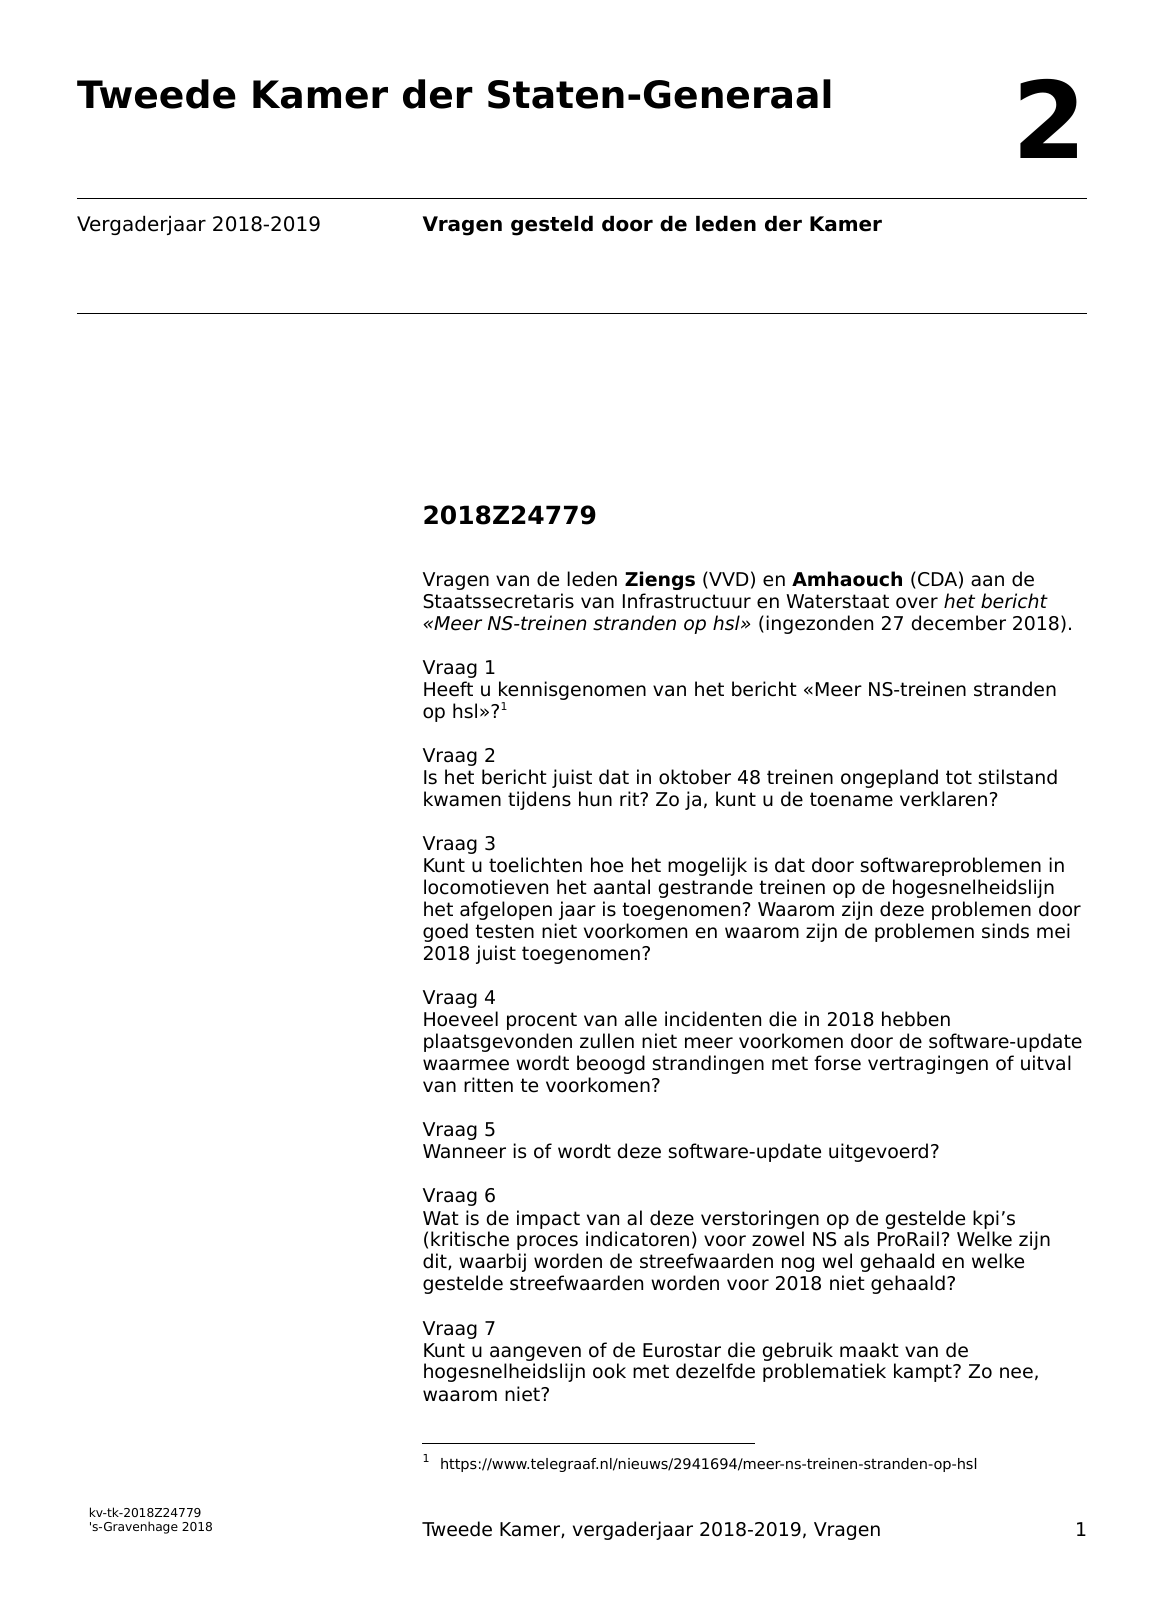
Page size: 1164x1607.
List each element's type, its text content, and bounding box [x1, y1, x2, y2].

table_cell Vergaderjaar 2018-2019 [77, 199, 422, 313]
text Is het bericht juist dat in oktober 48 treinen ongepland tot stilstand kwamen tijdens hun rit? Zo ja, kunt u de toename verklaren? [422, 767, 1087, 811]
text 2018Z24779 [422, 501, 1087, 531]
text Kunt u toelichten hoe het mogelijk is dat door softwareproblemen in locomotieven het aantal gestrande treinen op de hogesnelheidslijn het afgelopen jaar is toegenomen? Waarom zijn deze problemen door goed testen niet voorkomen en waarom zijn de problemen sinds mei 2018 juist toegenomen? [422, 855, 1087, 965]
text Vraag 6 [422, 1185, 1087, 1207]
table_cell Vragen gesteld door de leden der Kamer [422, 199, 1087, 313]
text Kunt u aangeven of de Eurostar die gebruik maakt van de hogesnelheidslijn ook met dezelfde problematiek kampt? Zo nee, waarom niet? [422, 1339, 1087, 1405]
table_header Tweede Kamer der Staten-Generaal [77, 59, 886, 198]
text 's-Gravenhage 2018 [88, 1520, 323, 1534]
text Vraag 5 [422, 1119, 1087, 1141]
text Hoeveel procent van alle incidenten die in 2018 hebben plaatsgevonden zullen niet meer voorkomen door de software-update waarmee wordt beoogd strandingen met forse vertragingen of uitval van ritten te voorkomen? [422, 1009, 1087, 1097]
table_header 2 [886, 59, 1087, 198]
text Vraag 1 [422, 657, 1087, 679]
text Vraag 2 [422, 745, 1087, 767]
text Vraag 7 [422, 1317, 1087, 1339]
text Wanneer is of wordt deze software-update uitgevoerd? [422, 1141, 1087, 1163]
text Vraag 3 [422, 833, 1087, 855]
text Wat is de impact van al deze verstoringen op de gestelde kpi’s (kritische proces indicatoren) voor zowel NS als ProRail? Welke zijn dit, waarbij worden de streefwaarden nog wel gehaald en welke gestelde streefwaarden worden voor 2018 niet gehaald? [422, 1207, 1087, 1295]
text https://www.telegraaf.nl/nieuws/2941694/meer-ns-treinen-stranden-op-hsl [422, 1452, 1087, 1474]
text Heeft u kennisgenomen van het bericht «Meer NS-treinen stranden op hsl»? [422, 679, 1087, 723]
text Vragen van de leden Ziengs (VVD) en Amhaouch (CDA) aan de Staatssecretaris van Infrastructuur en Waterstaat over het bericht «Meer NS-treinen stranden op hsl» (ingezonden 27 december 2018). [422, 569, 1087, 635]
text Vraag 4 [422, 987, 1087, 1009]
text kv-tk-2018Z24779 [88, 1506, 323, 1520]
